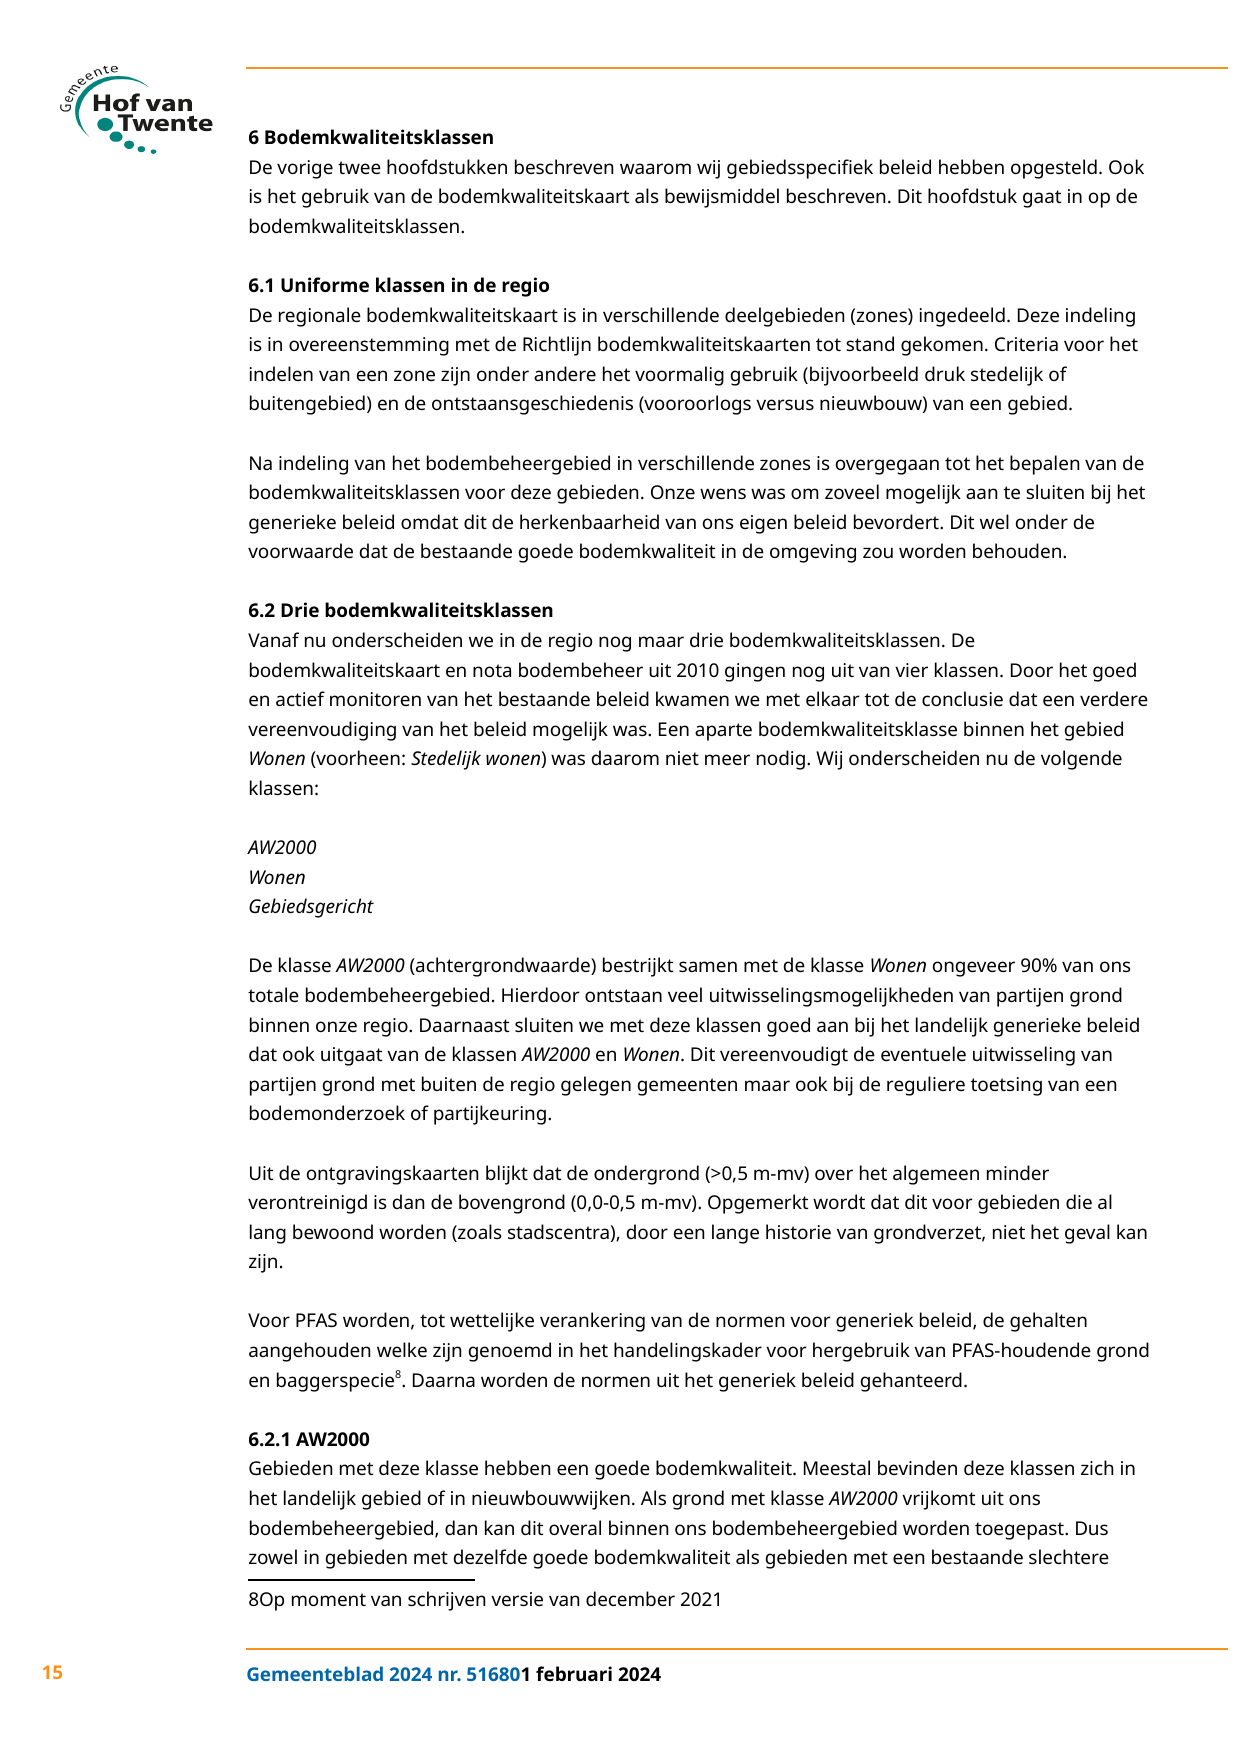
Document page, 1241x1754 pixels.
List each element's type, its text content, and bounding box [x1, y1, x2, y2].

text Gebieden met deze klasse hebben een goede bodemkwaliteit. Meestal bevinden deze klassen zich in het landelijk gebied of in nieuwbouwwijken. Als grond met klasse AW2000 vrijkomt uit ons bodembeheergebied, dan kan dit overal binnen ons bodembeheergebied worden toegepast. Dus zowel in gebieden met dezelfde goede bodemkwaliteit als gebieden met een bestaande slechtere [248, 1456, 1152, 1570]
text Na indeling van het bodembeheergebied in verschillende zones is overgegaan tot het bepalen van de bodemkwaliteitsklassen voor deze gebieden. Onze wens was om zoveel mogelijk aan te sluiten bij het generieke beleid omdat dit de herkenbaarheid van ons eigen beleid bevordert. Dit wel onder de voorwaarde dat de bestaande goede bodemkwaliteit in de omgeving zou worden behouden. [248, 450, 1152, 564]
text De vorige twee hoofdstukken beschreven waarom wij gebiedsspecifiek beleid hebben opgesteld. Ook is het gebruik van de bodemkwaliteitskaart als bewijsmiddel beschreven. Dit hoofdstuk gaat in op de bodemkwaliteitsklassen. [248, 154, 1152, 239]
text 6.1 Uniforme klassen in de regio [248, 272, 1152, 298]
text Vanaf nu onderscheiden we in de regio nog maar drie bodemkwaliteitsklassen. De bodemkwaliteitskaart en nota bodembeheer uit 2010 gingen nog uit van vier klassen. Door het goed en actief monitoren van het bestaande beleid kwamen we met elkaar tot de conclusie dat een verdere vereenvoudiging van het beleid mogelijk was. Een aparte bodemkwaliteitsklasse binnen het gebied Wonen (voorheen: Stedelijk wonen) was daarom niet meer nodig. Wij onderscheiden nu de volgende klassen: [248, 627, 1152, 801]
text De regionale bodemkwaliteitskaart is in verschillende deelgebieden (zones) ingedeeld. Deze indeling is in overeenstemming met de Richtlijn bodemkwaliteitskaarten tot stand gekomen. Criteria voor het indelen van een zone zijn onder andere het voormalig gebruik (bijvoorbeeld druk stedelijk of buitengebied) en de ontstaansgeschiedenis (vooroorlogs versus nieuwbouw) van een gebied. [248, 302, 1152, 416]
text Op moment van schrijven versie van december 2021 [248, 1586, 1152, 1612]
text De klasse AW2000 (achtergrondwaarde) bestrijkt samen met de klasse Wonen ongeveer 90% van ons totale bodembeheergebied. Hierdoor ontstaan veel uitwisselingsmogelijkheden van partijen grond binnen onze regio. Daarnaast sluiten we met deze klassen goed aan bij het landelijk generieke beleid dat ook uitgaat van de klassen AW2000 en Wonen. Dit vereenvoudigt de eventuele uitwisseling van partijen grond met buiten de regio gelegen gemeenten maar ook bij de reguliere toetsing van een bodemonderzoek of partijkeuring. [248, 953, 1152, 1126]
picture [41, 47, 231, 172]
text Wonen [248, 864, 1152, 890]
text 6 Bodemkwaliteitsklassen [248, 124, 1152, 150]
text 6.2.1 AW2000 [248, 1426, 1152, 1452]
text 6.2 Drie bodemkwaliteitsklassen [248, 598, 1152, 623]
text AW2000 [248, 834, 1152, 860]
text Gebiedsgericht [248, 893, 1152, 919]
text Voor PFAS worden, tot wettelijke verankering van de normen voor generiek beleid, de gehalten aangehouden welke zijn genoemd in het handelingskader voor hergebruik van PFAS-houdende grond en baggerspecie. Daarna worden de normen uit het generiek beleid gehanteerd. [248, 1308, 1152, 1393]
text Uit de ontgravingskaarten blijkt dat de ondergrond (>0,5 m-mv) over het algemeen minder verontreinigd is dan de bovengrond (0,0-0,5 m-mv). Opgemerkt wordt dat dit voor gebieden die al lang bewoond worden (zoals stadscentra), door een lange historie van grondverzet, niet het geval kan zijn. [248, 1160, 1152, 1274]
